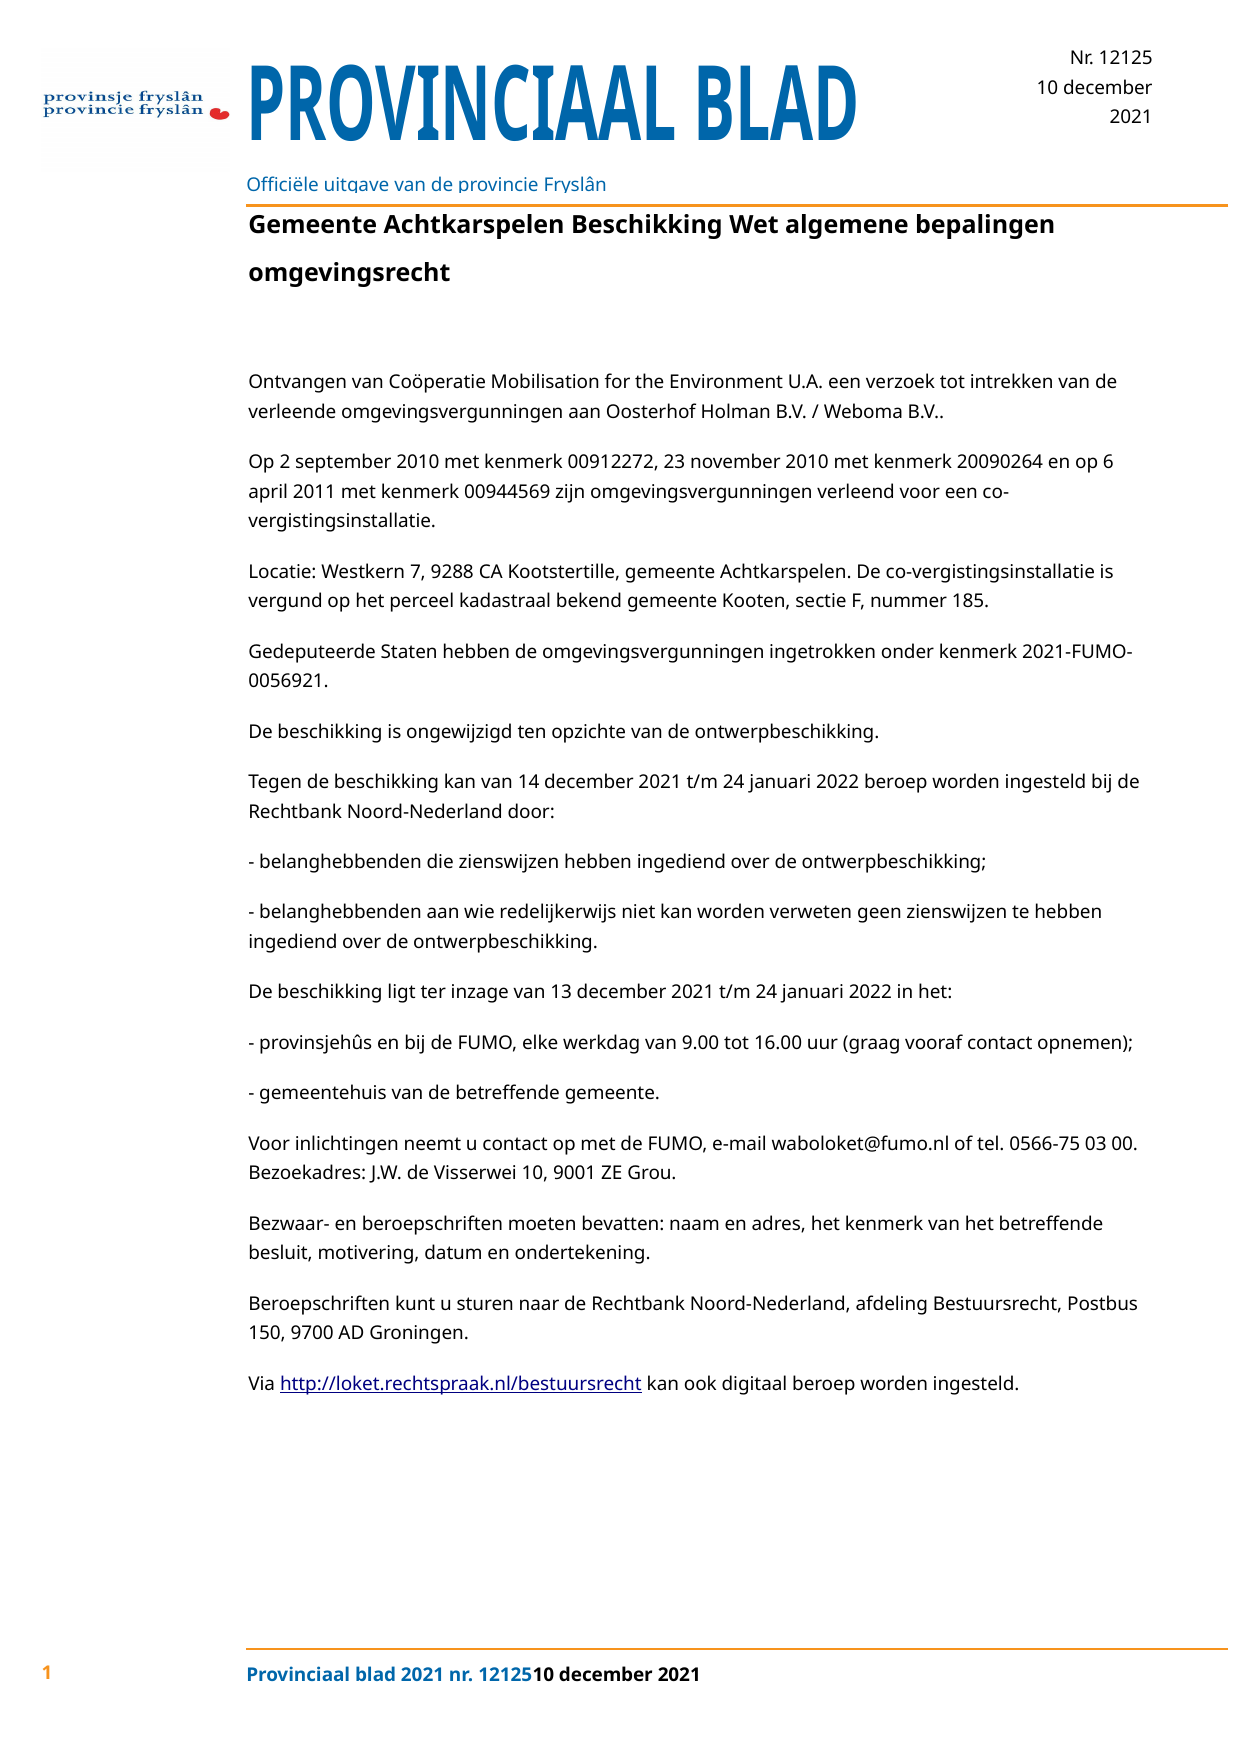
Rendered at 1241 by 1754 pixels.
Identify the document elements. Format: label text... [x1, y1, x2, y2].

text - belanghebbenden die zienswijzen hebben ingediend over de ontwerpbeschikking; [248, 848, 1152, 874]
text De beschikking ligt ter inzage van 13 december 2021 t/m 24 januari 2022 in het: [248, 979, 1152, 1004]
text Gedeputeerde Staten hebben de omgevingsvergunningen ingetrokken onder kenmerk 2021-FUMO-0056921. [248, 638, 1152, 693]
text Tegen de beschikking kan van 14 december 2021 t/m 24 januari 2022 beroep worden ingesteld bij de Rechtbank Noord-Nederland door: [248, 768, 1152, 824]
text Via http://loket.rechtspraak.nl/bestuursrecht kan ook digitaal beroep worden ingesteld. [248, 1370, 1152, 1396]
text Beroepschriften kunt u sturen naar de Rechtbank Noord-Nederland, afdeling Bestuursrecht, Postbus 150, 9700 AD Groningen. [248, 1290, 1152, 1345]
text Voor inlichtingen neemt u contact op met de FUMO, e-mail waboloket@fumo.nl of tel. 0566-75 03 00. Bezoekadres: J.W. de Visserwei 10, 9001 ZE Grou. [248, 1130, 1152, 1185]
text De beschikking is ongewijzigd ten opzichte van de ontwerpbeschikking. [248, 718, 1152, 744]
text Gemeente Achtkarspelen Beschikking Wet algemene bepalingen omgevingsrecht [248, 207, 1152, 288]
text Op 2 september 2010 met kenmerk 00912272, 23 november 2010 met kenmerk 20090264 en op 6 april 2011 met kenmerk 00944569 zijn omgevingsvergunningen verleend voor een co-vergistingsinstallatie. [248, 448, 1152, 533]
text - belanghebbenden aan wie redelijkerwijs niet kan worden verweten geen zienswijzen te hebben ingediend over de ontwerpbeschikking. [248, 899, 1152, 954]
text Ontvangen van Coöperatie Mobilisation for the Environment U.A. een verzoek tot intrekken van de verleende omgevingsvergunningen aan Oosterhof Holman B.V. / Weboma B.V.. [248, 368, 1152, 424]
text - gemeentehuis van de betreffende gemeente. [248, 1079, 1152, 1105]
text Bezwaar- en beroepschriften moeten bevatten: naam en adres, het kenmerk van het betreffende besluit, motivering, datum en ondertekening. [248, 1210, 1152, 1265]
text Locatie: Westkern 7, 9288 CA Kootstertille, gemeente Achtkarspelen. De co-vergistingsinstallatie is vergund op het perceel kadastraal bekend gemeente Kooten, sectie F, nummer 185. [248, 558, 1152, 613]
text - provinsjehûs en bij de FUMO, elke werkdag van 9.00 tot 16.00 uur (graag vooraf contact opnemen); [248, 1029, 1152, 1055]
picture [41, 47, 231, 172]
